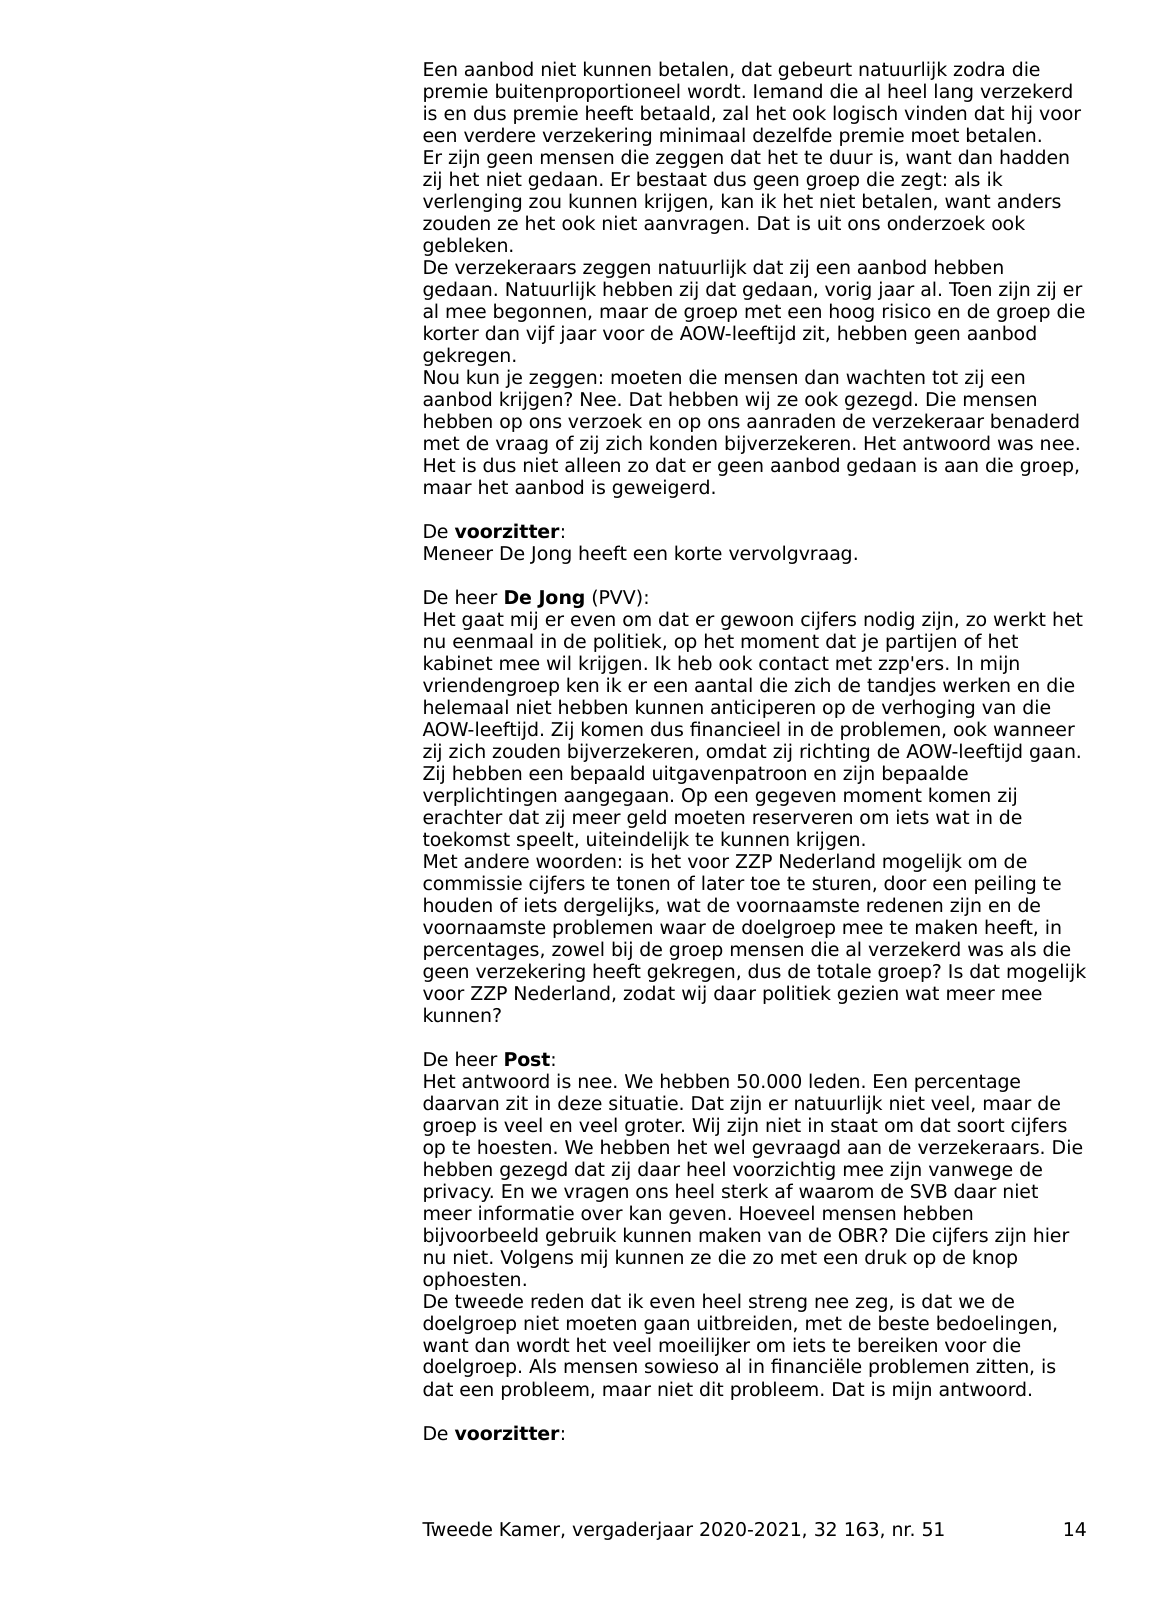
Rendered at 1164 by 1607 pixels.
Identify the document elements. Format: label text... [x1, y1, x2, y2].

text De verzekeraars zeggen natuurlijk dat zij een aanbod hebben gedaan. Natuurlijk hebben zij dat gedaan, vorig jaar al. Toen zijn zij er al mee begonnen, maar de groep met een hoog risico en de groep die korter dan vijf jaar voor de AOW-leeftijd zit, hebben geen aanbod gekregen. [422, 257, 1087, 367]
text Het gaat mij er even om dat er gewoon cijfers nodig zijn, zo werkt het nu eenmaal in de politiek, op het moment dat je partijen of het kabinet mee wil krijgen. Ik heb ook contact met zzp'ers. In mijn vriendengroep ken ik er een aantal die zich de tandjes werken en die helemaal niet hebben kunnen anticiperen op de verhoging van die AOW-leeftijd. Zij komen dus financieel in de problemen, ook wanneer zij zich zouden bijverzekeren, omdat zij richting de AOW-leeftijd gaan. Zij hebben een bepaald uitgavenpatroon en zijn bepaalde verplichtingen aangegaan. Op een gegeven moment komen zij erachter dat zij meer geld moeten reserveren om iets wat in de toekomst speelt, uiteindelijk te kunnen krijgen. [422, 609, 1087, 851]
text Er zijn geen mensen die zeggen dat het te duur is, want dan hadden zij het niet gedaan. Er bestaat dus geen groep die zegt: als ik verlenging zou kunnen krijgen, kan ik het niet betalen, want anders zouden ze het ook niet aanvragen. Dat is uit ons onderzoek ook gebleken. [422, 147, 1087, 257]
text Meneer De Jong heeft een korte vervolgvraag. [422, 543, 1087, 565]
text De voorzitter: [422, 1423, 1087, 1444]
text Met andere woorden: is het voor ZZP Nederland mogelijk om de commissie cijfers te tonen of later toe te sturen, door een peiling te houden of iets dergelijks, wat de voornaamste redenen zijn en de voornaamste problemen waar de doelgroep mee te maken heeft, in percentages, zowel bij de groep mensen die al verzekerd was als die geen verzekering heeft gekregen, dus de totale groep? Is dat mogelijk voor ZZP Nederland, zodat wij daar politiek gezien wat meer mee kunnen? [422, 851, 1087, 1027]
text De voorzitter: [422, 521, 1087, 543]
text Nou kun je zeggen: moeten die mensen dan wachten tot zij een aanbod krijgen? Nee. Dat hebben wij ze ook gezegd. Die mensen hebben op ons verzoek en op ons aanraden de verzekeraar benaderd met de vraag of zij zich konden bijverzekeren. Het antwoord was nee. Het is dus niet alleen zo dat er geen aanbod gedaan is aan die groep, maar het aanbod is geweigerd. [422, 367, 1087, 499]
text De heer Post: [422, 1049, 1087, 1071]
text Een aanbod niet kunnen betalen, dat gebeurt natuurlijk zodra die premie buitenproportioneel wordt. Iemand die al heel lang verzekerd is en dus premie heeft betaald, zal het ook logisch vinden dat hij voor een verdere verzekering minimaal dezelfde premie moet betalen. [422, 59, 1087, 147]
text De heer De Jong (PVV): [422, 587, 1087, 609]
text De tweede reden dat ik even heel streng nee zeg, is dat we de doelgroep niet moeten gaan uitbreiden, met de beste bedoelingen, want dan wordt het veel moeilijker om iets te bereiken voor die doelgroep. Als mensen sowieso al in financiële problemen zitten, is dat een probleem, maar niet dit probleem. Dat is mijn antwoord. [422, 1291, 1087, 1400]
text Het antwoord is nee. We hebben 50.000 leden. Een percentage daarvan zit in deze situatie. Dat zijn er natuurlijk niet veel, maar de groep is veel en veel groter. Wij zijn niet in staat om dat soort cijfers op te hoesten. We hebben het wel gevraagd aan de verzekeraars. Die hebben gezegd dat zij daar heel voorzichtig mee zijn vanwege de privacy. En we vragen ons heel sterk af waarom de SVB daar niet meer informatie over kan geven. Hoeveel mensen hebben bijvoorbeeld gebruik kunnen maken van de OBR? Die cijfers zijn hier nu niet. Volgens mij kunnen ze die zo met een druk op de knop ophoesten. [422, 1071, 1087, 1291]
